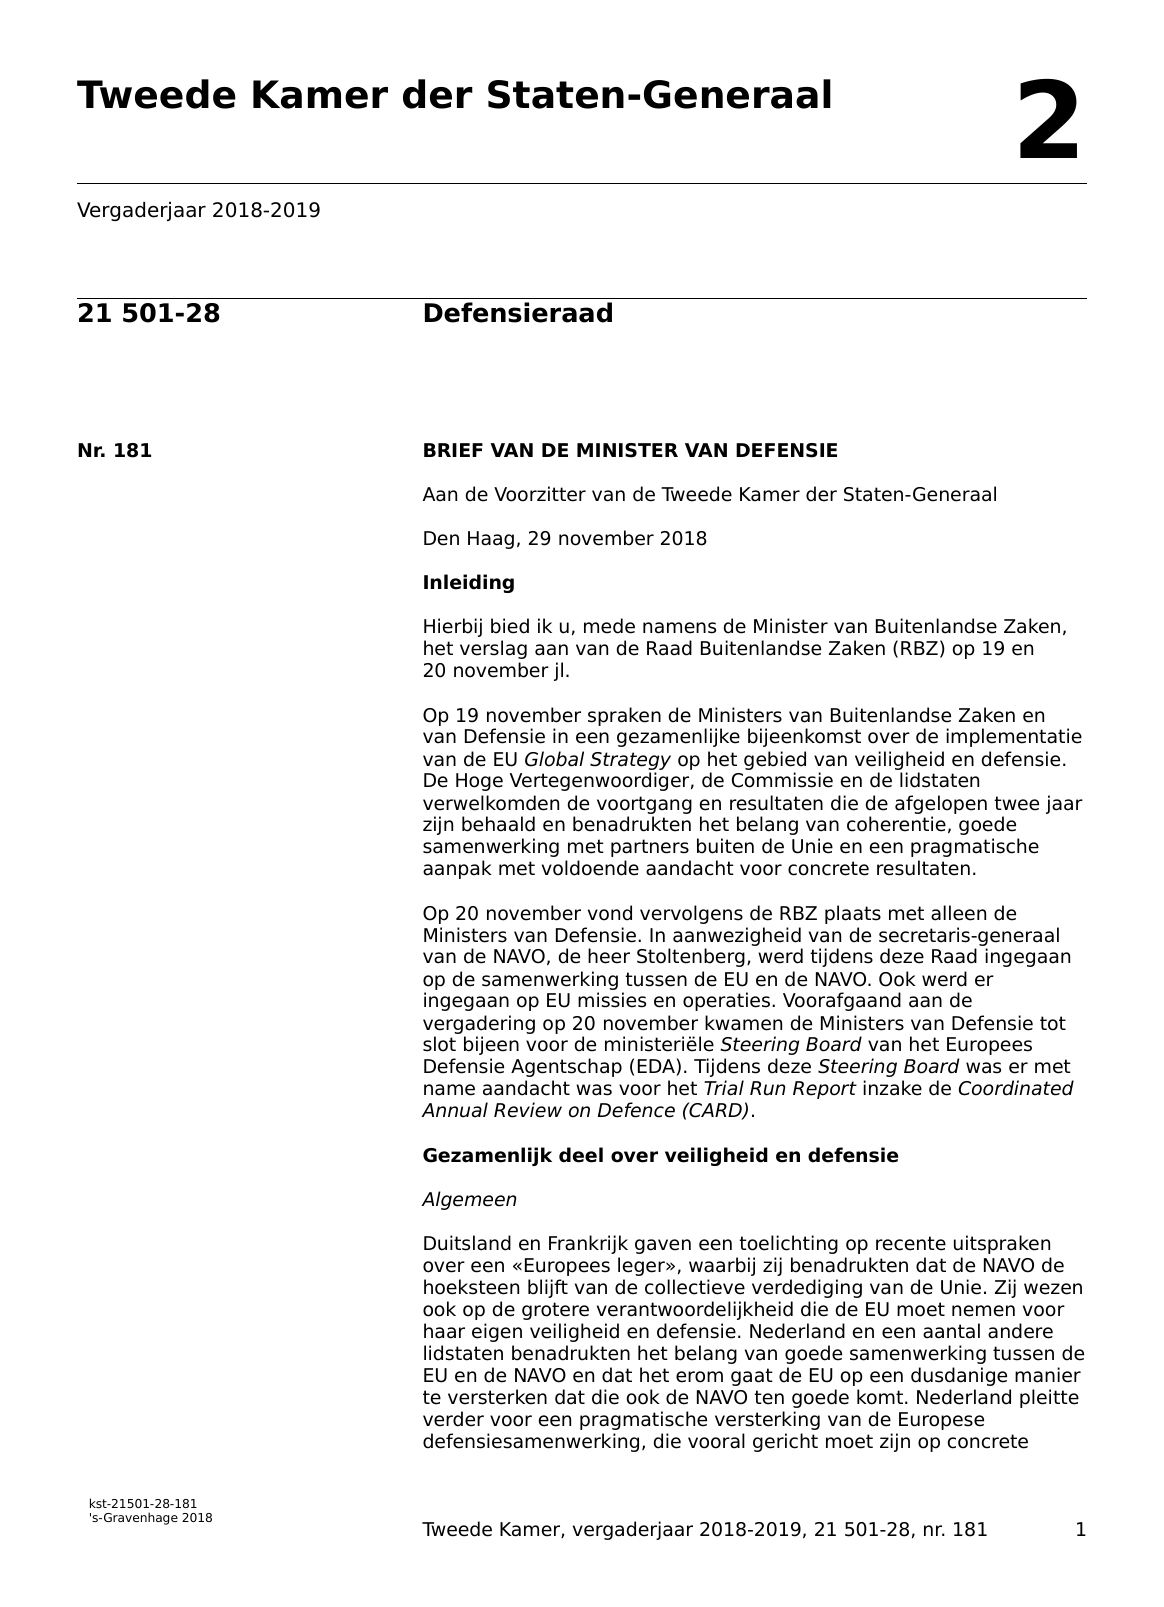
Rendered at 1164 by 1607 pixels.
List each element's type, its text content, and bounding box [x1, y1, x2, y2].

text Aan de Voorzitter van de Tweede Kamer der Staten-Generaal [422, 484, 1087, 506]
text Den Haag, 29 november 2018 [422, 528, 1087, 550]
subtitle Algemeen [422, 1189, 1087, 1211]
table_header Tweede Kamer der Staten-Generaal [77, 59, 886, 183]
text Hierbij bied ik u, mede namens de Minister van Buitenlandse Zaken, het verslag aan van de Raad Buitenlandse Zaken (RBZ) op 19 en 20 november jl. [422, 616, 1087, 682]
text Op 20 november vond vervolgens de RBZ plaats met alleen de Ministers van Defensie. In aanwezigheid van de secretaris-generaal van de NAVO, de heer Stoltenberg, werd tijdens deze Raad ingegaan op de samenwerking tussen de EU en de NAVO. Ook werd er ingegaan op EU missies en operaties. Voorafgaand aan de vergadering op 20 november kwamen de Ministers van Defensie tot slot bijeen voor de ministeriële Steering Board van het Europees Defensie Agentschap (EDA). Tijdens deze Steering Board was er met name aandacht was voor het Trial Run Report inzake de Coordinated Annual Review on Defence (CARD). [422, 902, 1087, 1122]
table_cell Vergaderjaar 2018-2019 [77, 184, 1087, 298]
text Duitsland en Frankrijk gaven een toelichting op recente uitspraken over een «Europees leger», waarbij zij benadrukten dat de NAVO de hoeksteen blijft van de collectieve verdediging van de Unie. Zij wezen ook op de grotere verantwoordelijkheid die de EU moet nemen voor haar eigen veiligheid en defensie. Nederland en een aantal andere lidstaten benadrukten het belang van goede samenwerking tussen de EU en de NAVO en dat het erom gaat de EU op een dusdanige manier te versterken dat die ook de NAVO ten goede komt. Nederland pleitte verder voor een pragmatische versterking van de Europese defensiesamenwerking, die vooral gericht moet zijn op concrete [422, 1233, 1087, 1453]
subtitle 21 501-28 Defensieraad [77, 299, 1087, 329]
subtitle Nr. 181 BRIEF VAN DE MINISTER VAN DEFENSIE [77, 440, 1087, 462]
table_header 2 [886, 59, 1087, 183]
text 's-Gravenhage 2018 [88, 1511, 323, 1525]
text kst-21501-28-181 [88, 1497, 323, 1511]
subtitle Inleiding [422, 572, 1087, 594]
subtitle Gezamenlijk deel over veiligheid en defensie [422, 1144, 1087, 1166]
text Op 19 november spraken de Ministers van Buitenlandse Zaken en van Defensie in een gezamenlijke bijeenkomst over de implementatie van de EU Global Strategy op het gebied van veiligheid en defensie. De Hoge Vertegenwoordiger, de Commissie en de lidstaten verwelkomden de voortgang en resultaten die de afgelopen twee jaar zijn behaald en benadrukten het belang van coherentie, goede samenwerking met partners buiten de Unie en een pragmatische aanpak met voldoende aandacht voor concrete resultaten. [422, 704, 1087, 880]
